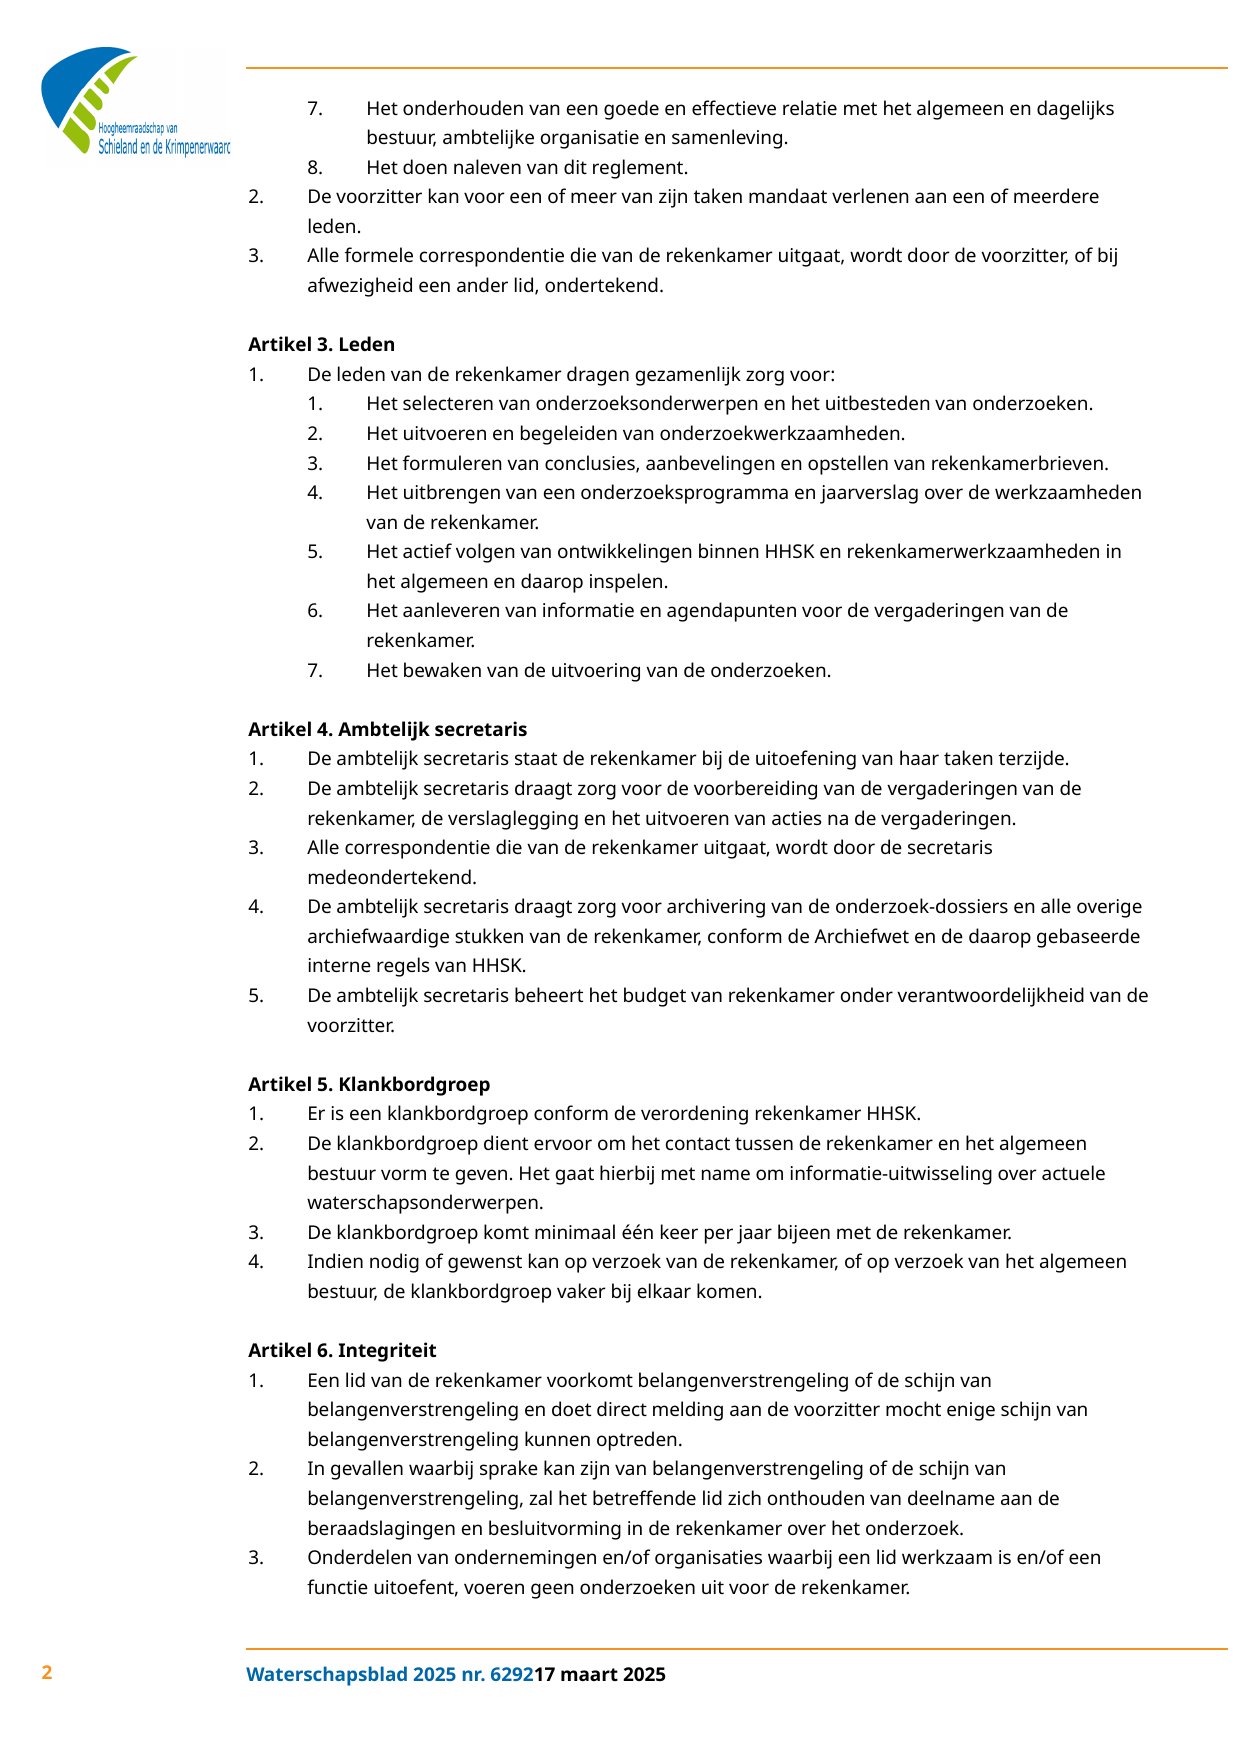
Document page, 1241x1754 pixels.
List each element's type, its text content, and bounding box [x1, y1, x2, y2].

list Het actief volgen van ontwikkelingen binnen HHSK en rekenkamerwerkzaamheden in het algemeen en daarop inspelen. [307, 538, 1152, 594]
list Indien nodig of gewenst kan op verzoek van de rekenkamer, of op verzoek van het algemeen bestuur, de klankbordgroep vaker bij elkaar komen. [248, 1248, 1152, 1304]
list De ambtelijk secretaris staat de rekenkamer bij de uitoefening van haar taken terzijde. [248, 746, 1152, 771]
list Het selecteren van onderzoeksonderwerpen en het uitbesteden van onderzoeken. [307, 391, 1152, 416]
list Een lid van de rekenkamer voorkomt belangenverstrengeling of de schijn van belangenverstrengeling en doet direct melding aan de voorzitter mocht enige schijn van belangenverstrengeling kunnen optreden. [248, 1367, 1152, 1452]
list Alle correspondentie die van de rekenkamer uitgaat, wordt door de secretaris medeondertekend. [248, 834, 1152, 890]
text Artikel 3. Leden [248, 331, 1152, 357]
list De ambtelijk secretaris draagt zorg voor archivering van de onderzoek-dossiers en alle overige archiefwaardige stukken van de rekenkamer, conform de Archiefwet en de daarop gebaseerde interne regels van HHSK. [248, 893, 1152, 978]
list Het aanleveren van informatie en agendapunten voor de vergaderingen van de rekenkamer. [307, 598, 1152, 653]
list De ambtelijk secretaris draagt zorg voor de voorbereiding van de vergaderingen van de rekenkamer, de verslaglegging en het uitvoeren van acties na de vergaderingen. [248, 775, 1152, 831]
list In gevallen waarbij sprake kan zijn van belangenverstrengeling of de schijn van belangenverstrengeling, zal het betreffende lid zich onthouden van deelname aan de beraadslagingen en besluitvorming in de rekenkamer over het onderzoek. [248, 1456, 1152, 1541]
list Het onderhouden van een goede en effectieve relatie met het algemeen en dagelijks bestuur, ambtelijke organisatie en samenleving. [307, 95, 1152, 150]
list Het uitvoeren en begeleiden van onderzoekwerkzaamheden. [307, 420, 1152, 446]
list Het doen naleven van dit reglement. [307, 154, 1152, 180]
list De ambtelijk secretaris beheert het budget van rekenkamer onder verantwoordelijkheid van de voorzitter. [248, 982, 1152, 1038]
list Het bewaken van de uitvoering van de onderzoeken. [307, 657, 1152, 683]
list Er is een klankbordgroep conform de verordening rekenkamer HHSK. [248, 1101, 1152, 1126]
list Alle formele correspondentie die van de rekenkamer uitgaat, wordt door de voorzitter, of bij afwezigheid een ander lid, ondertekend. [248, 243, 1152, 298]
text Artikel 6. Integriteit [248, 1337, 1152, 1363]
picture [41, 47, 231, 172]
text Artikel 5. Klankbordgroep [248, 1071, 1152, 1097]
list De klankbordgroep dient ervoor om het contact tussen de rekenkamer en het algemeen bestuur vorm te geven. Het gaat hierbij met name om informatie-uitwisseling over actuele waterschapsonderwerpen. [248, 1130, 1152, 1215]
list Het uitbrengen van een onderzoeksprogramma en jaarverslag over de werkzaamheden van de rekenkamer. [307, 479, 1152, 535]
list De voorzitter kan voor een of meer van zijn taken mandaat verlenen aan een of meerdere leden. [248, 183, 1152, 239]
list De leden van de rekenkamer dragen gezamenlijk zorg voor: [248, 361, 1152, 387]
list De klankbordgroep komt minimaal één keer per jaar bijeen met de rekenkamer. [248, 1219, 1152, 1245]
list Onderdelen van ondernemingen en/of organisaties waarbij een lid werkzaam is en/of een functie uitoefent, voeren geen onderzoeken uit voor de rekenkamer. [248, 1544, 1152, 1600]
list Het formuleren van conclusies, aanbevelingen en opstellen van rekenkamerbrieven. [307, 450, 1152, 476]
text Artikel 4. Ambtelijk secretaris [248, 716, 1152, 742]
